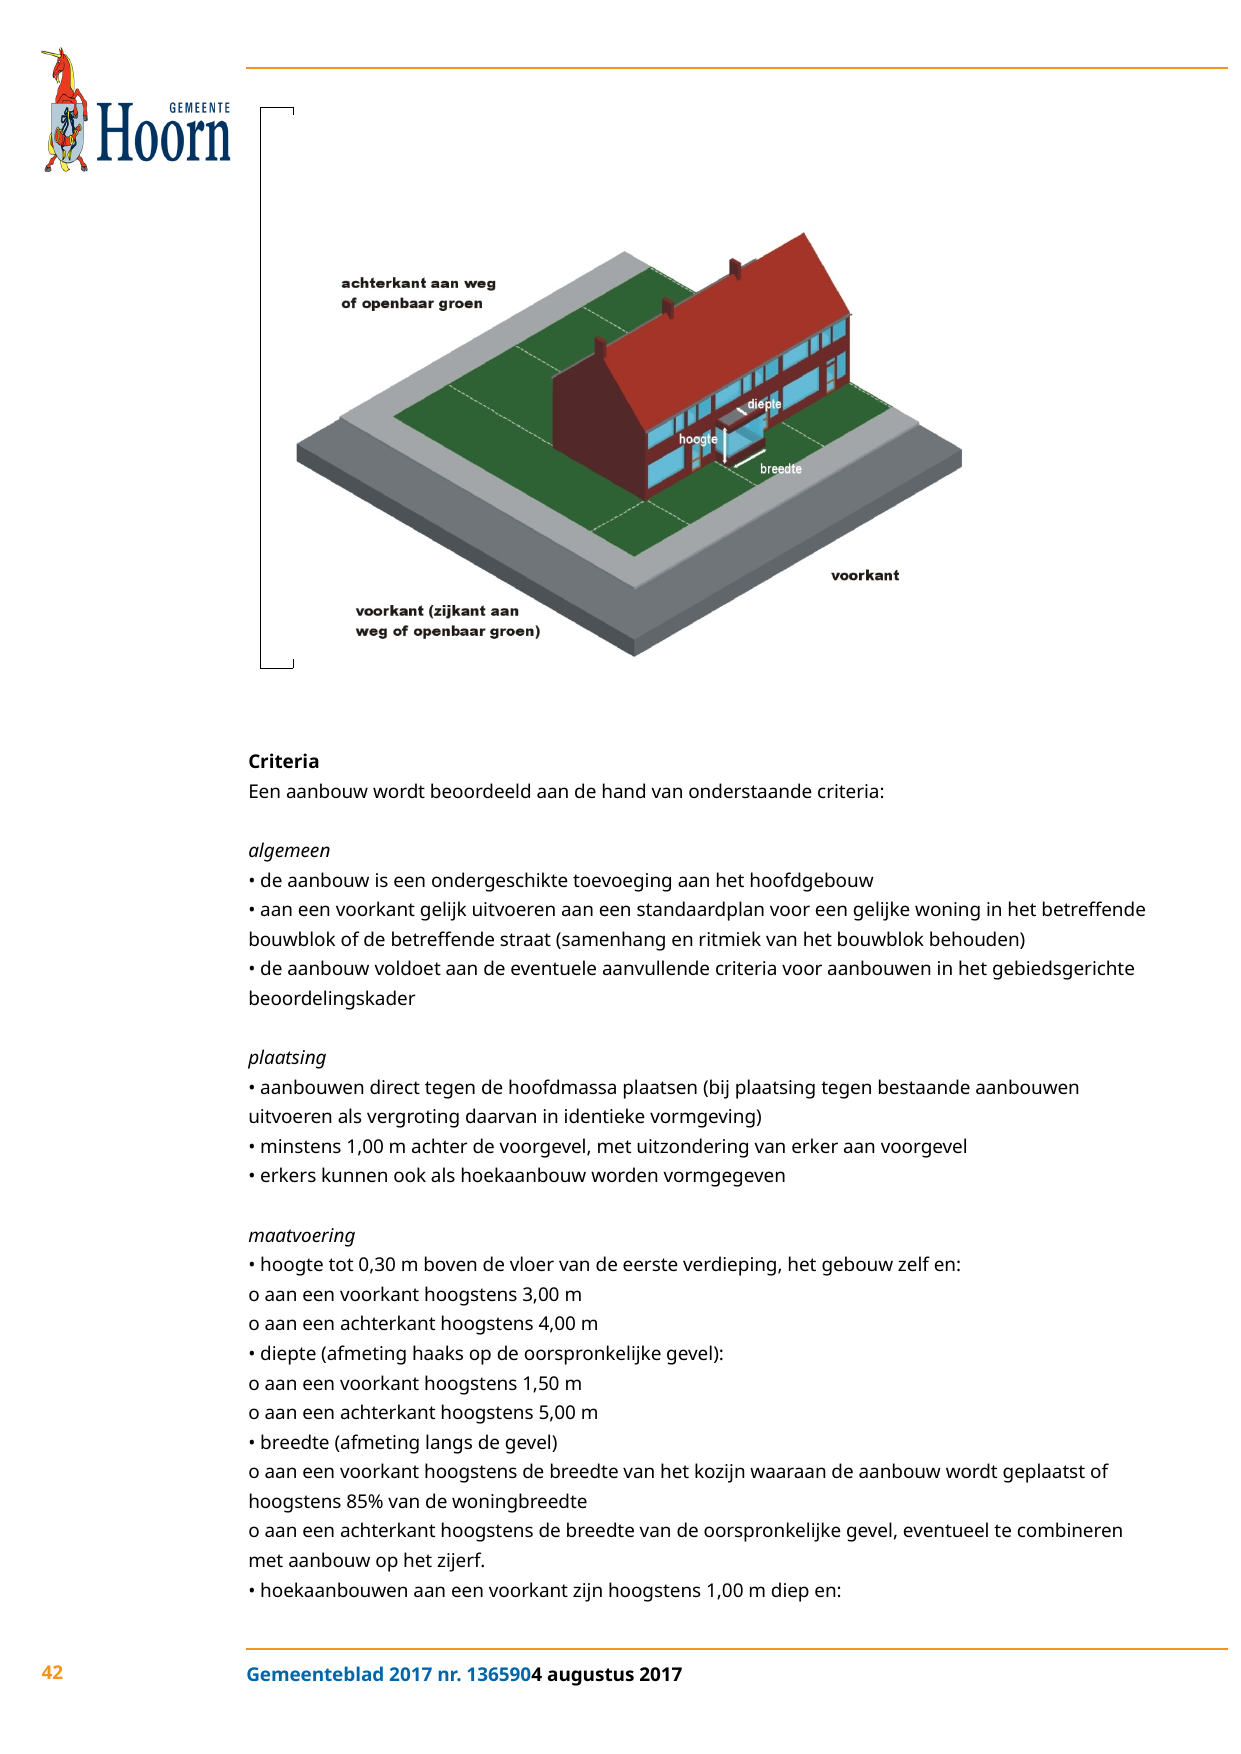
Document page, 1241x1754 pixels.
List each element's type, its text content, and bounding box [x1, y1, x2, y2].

text algemeen [248, 837, 1152, 863]
text • diepte (afmeting haaks op de oorspronkelijke gevel): [248, 1340, 1152, 1366]
text o aan een voorkant hoogstens de breedte van het kozijn waaraan de aanbouw wordt geplaatst of hoogstens 85% van de woningbreedte [248, 1458, 1152, 1514]
text • breedte (afmeting langs de gevel) [248, 1429, 1152, 1454]
text o aan een achterkant hoogstens 5,00 m [248, 1399, 1152, 1425]
text o aan een achterkant hoogstens 4,00 m [248, 1311, 1152, 1336]
text o aan een voorkant hoogstens 3,00 m [248, 1281, 1152, 1307]
text • minstens 1,00 m achter de voorgevel, met uitzondering van erker aan voorgevel [248, 1133, 1152, 1159]
picture [41, 47, 231, 172]
text • erkers kunnen ook als hoekaanbouw worden vormgegeven [248, 1163, 1152, 1188]
text plaatsing [248, 1044, 1152, 1070]
text o aan een voorkant hoogstens 1,50 m [248, 1370, 1152, 1395]
picture [268, 115, 990, 659]
text Een aanbouw wordt beoordeeld aan de hand van onderstaande criteria: [248, 778, 1152, 804]
text • hoekaanbouwen aan een voorkant zijn hoogstens 1,00 m diep en: [248, 1577, 1152, 1602]
text • hoogte tot 0,30 m boven de vloer van de eerste verdieping, het gebouw zelf en: [248, 1251, 1152, 1277]
text • de aanbouw voldoet aan de eventuele aanvullende criteria voor aanbouwen in het gebiedsgerichte beoordelingskader [248, 956, 1152, 1011]
text Criteria [248, 748, 1152, 774]
text • de aanbouw is een ondergeschikte toevoeging aan het hoofdgebouw [248, 867, 1152, 892]
text o aan een achterkant hoogstens de breedte van de oorspronkelijke gevel, eventueel te combineren met aanbouw op het zijerf. [248, 1518, 1152, 1573]
text • aanbouwen direct tegen de hoofdmassa plaatsen (bij plaatsing tegen bestaande aanbouwen uitvoeren als vergroting daarvan in identieke vormgeving) [248, 1074, 1152, 1129]
text maatvoering [248, 1222, 1152, 1247]
text • aan een voorkant gelijk uitvoeren aan een standaardplan voor een gelijke woning in het betreffende bouwblok of de betreffende straat (samenhang en ritmiek van het bouwblok behouden) [248, 896, 1152, 952]
